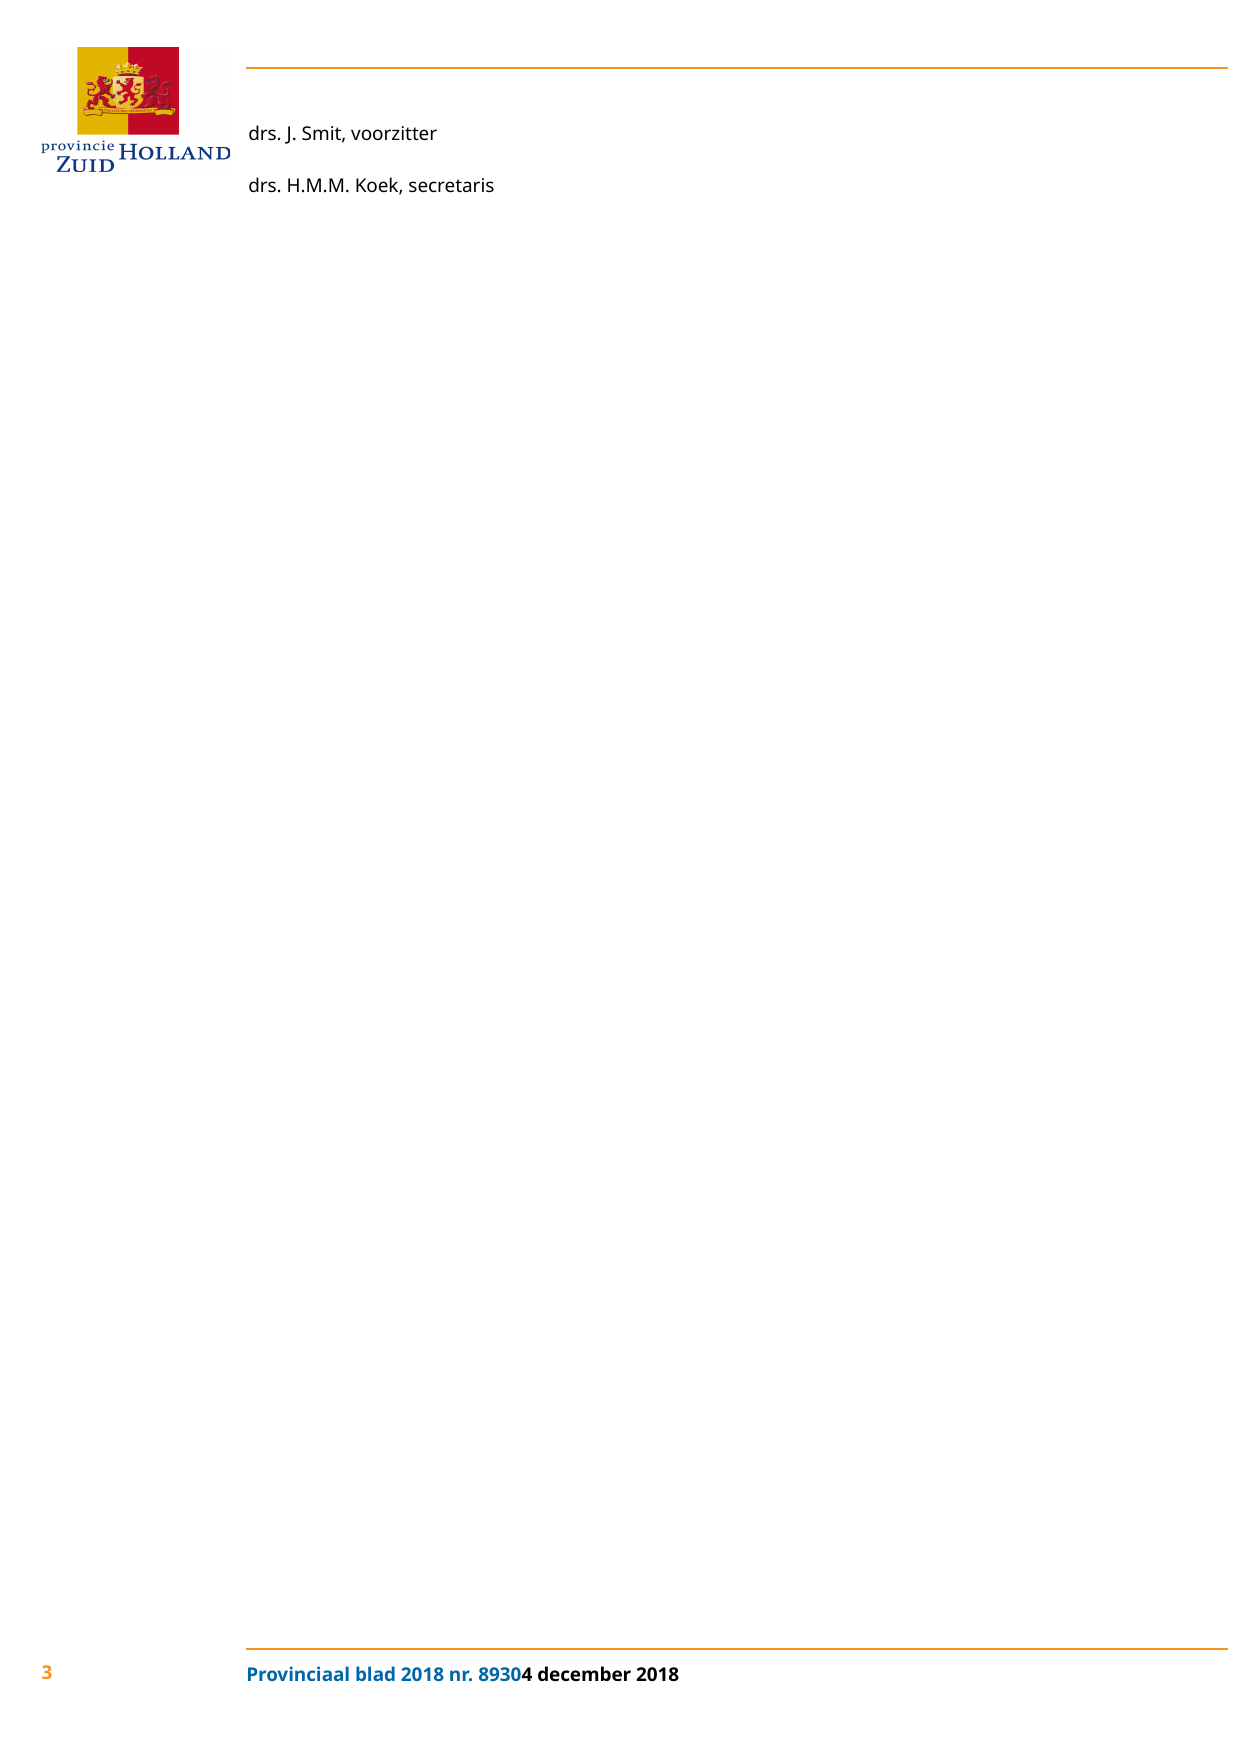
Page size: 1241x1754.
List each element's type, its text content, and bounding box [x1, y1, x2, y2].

picture [41, 47, 231, 172]
text drs. J. Smit, voorzitter [248, 121, 1152, 146]
text drs. H.M.M. Koek, secretaris [248, 172, 1152, 198]
